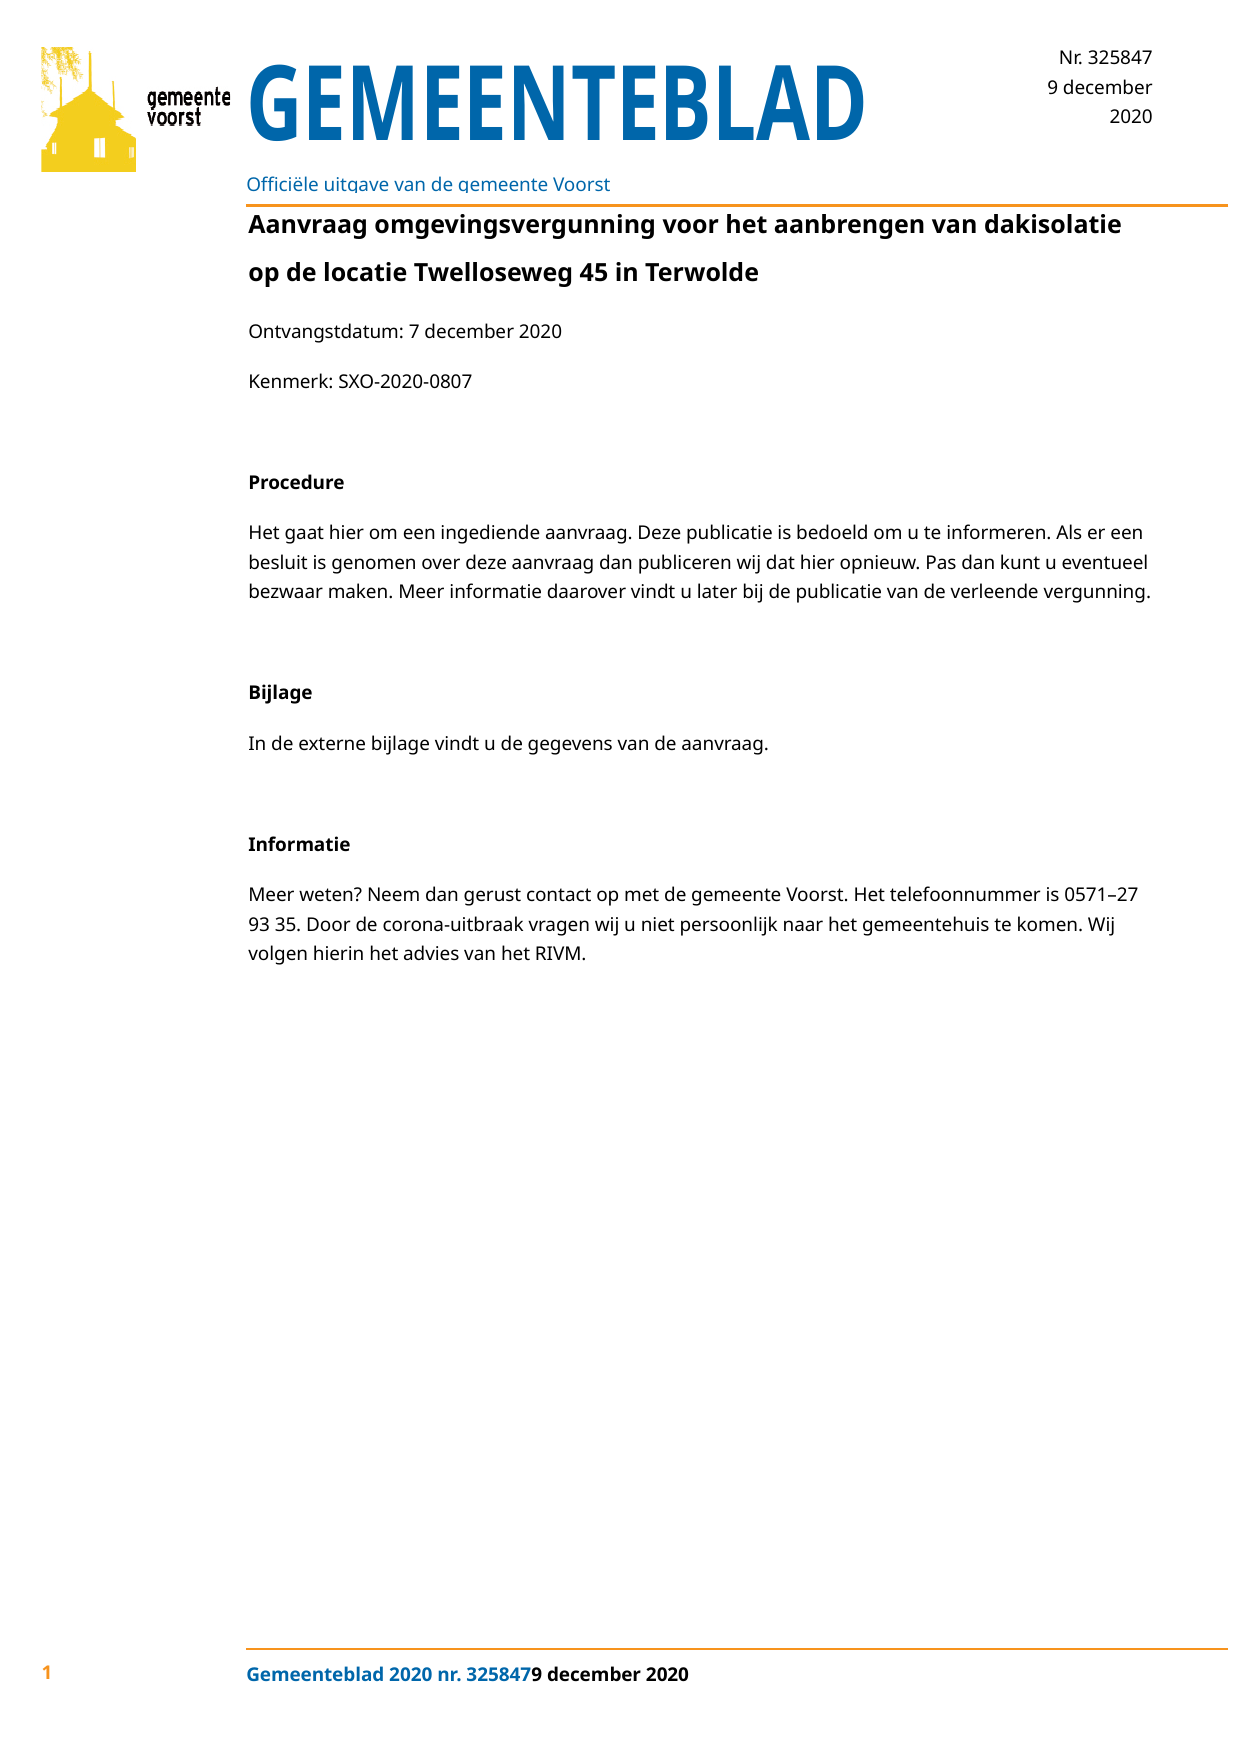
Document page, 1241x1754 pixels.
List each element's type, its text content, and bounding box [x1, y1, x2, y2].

text Aanvraag omgevingsvergunning voor het aanbrengen van dakisolatie op de locatie Twelloseweg 45 in Terwolde [248, 207, 1152, 288]
text Procedure [248, 469, 1152, 495]
text Bijlage [248, 679, 1152, 705]
picture [41, 47, 231, 172]
text Informatie [248, 831, 1152, 857]
text Het gaat hier om een ingediende aanvraag. Deze publicatie is bedoeld om u te informeren. Als er een besluit is genomen over deze aanvraag dan publiceren wij dat hier opnieuw. Pas dan kunt u eventueel bezwaar maken. Meer informatie daarover vindt u later bij de publicatie van de verleende vergunning. [248, 519, 1152, 604]
text Meer weten? Neem dan gerust contact op met de gemeente Voorst. Het telefoonnummer is 0571–27 93 35. Door de corona-uitbraak vragen wij u niet persoonlijk naar het gemeentehuis te komen. Wij volgen hierin het advies van het RIVM. [248, 881, 1152, 966]
text Ontvangstdatum: 7 december 2020 [248, 318, 1152, 344]
text In de externe bijlage vindt u de gegevens van de aanvraag. [248, 730, 1152, 756]
text Kenmerk: SXO-2020-0807 [248, 368, 1152, 394]
